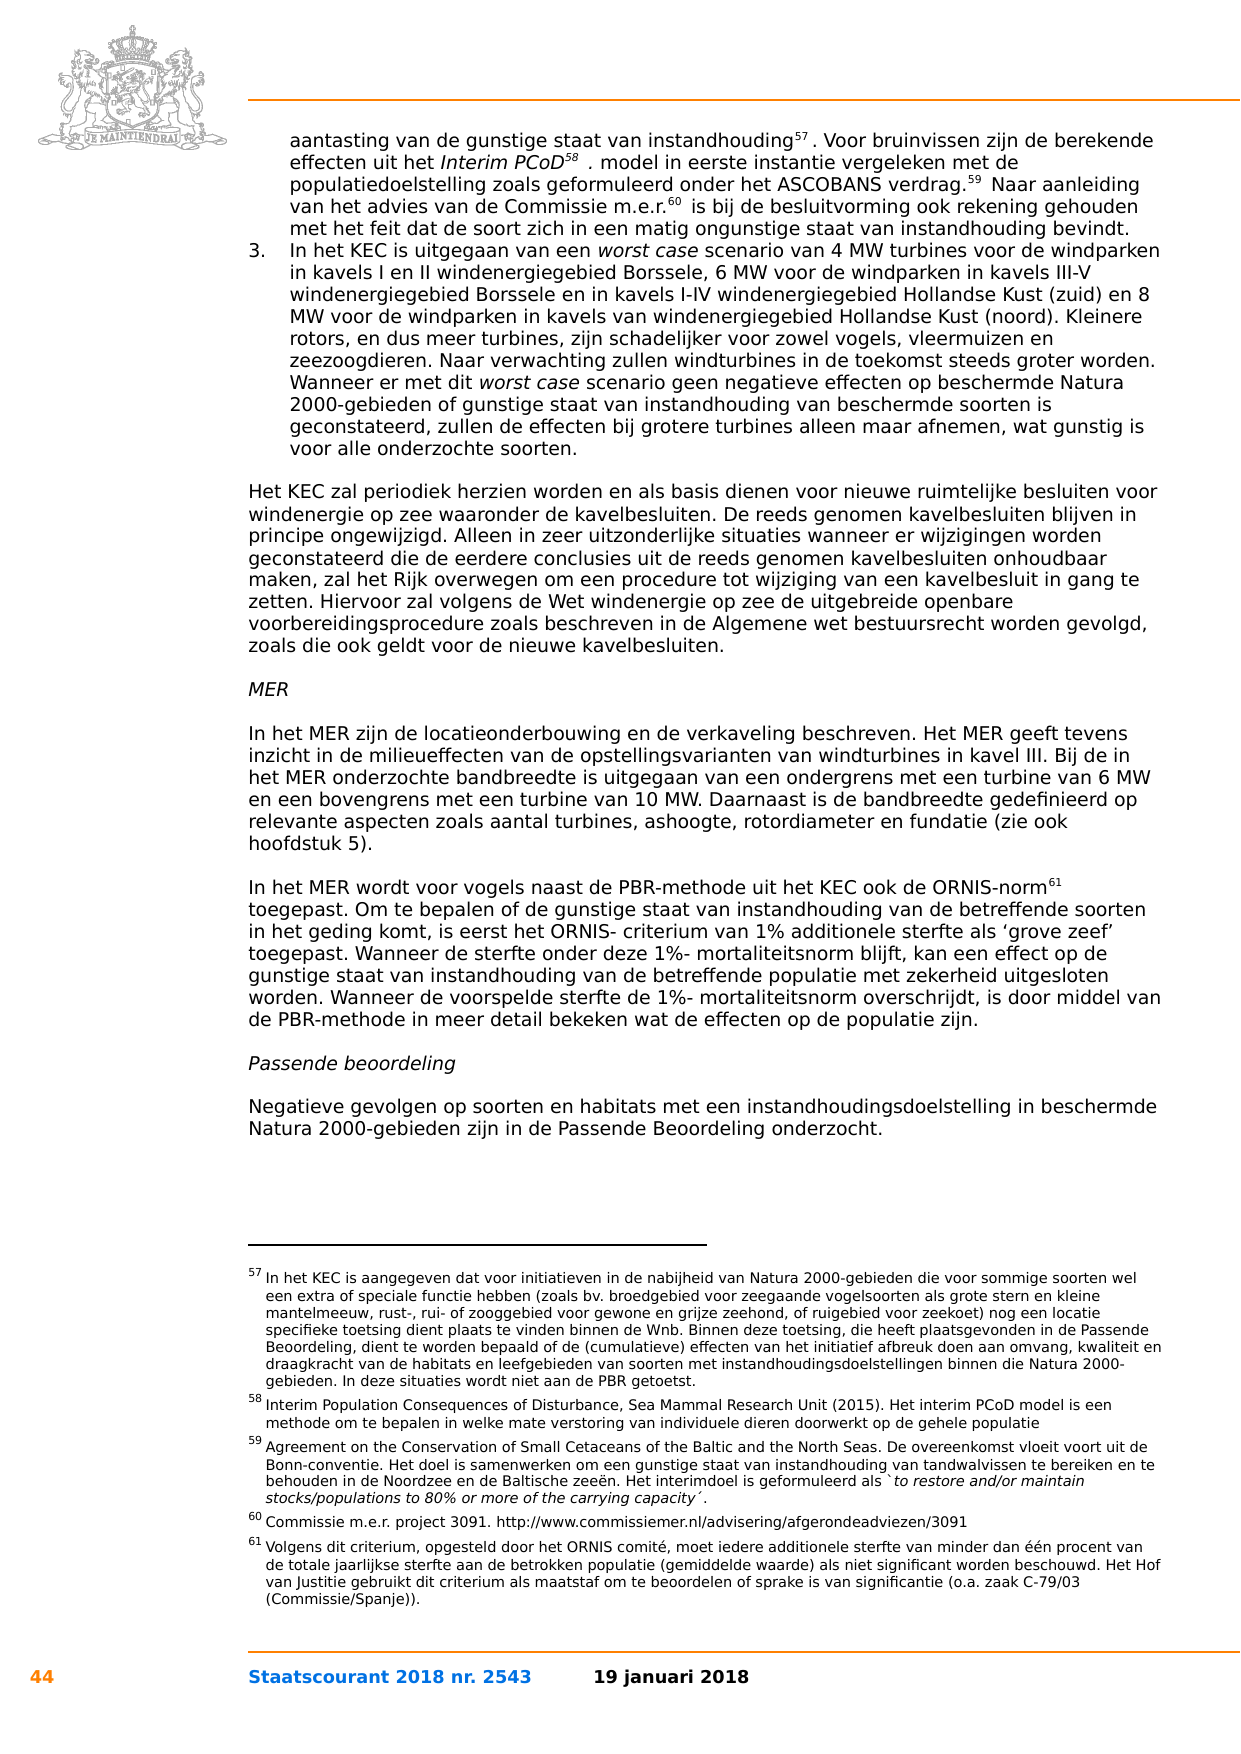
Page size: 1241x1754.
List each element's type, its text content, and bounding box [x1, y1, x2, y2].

text In het MER wordt voor vogels naast de PBR-methode uit het KEC ook de ORNIS-norm toegepast. Om te bepalen of de gunstige staat van instandhouding van de betreffende soorten in het geding komt, is eerst het ORNIS- criterium van 1% additionele sterfte als ‘grove zeef’ toegepast. Wanneer de sterfte onder deze 1%- mortaliteitsnorm blijft, kan een effect op de gunstige staat van instandhouding van de betreffende populatie met zekerheid uitgesloten worden. Wanneer de voorspelde sterfte de 1%- mortaliteitsnorm overschrijdt, is door middel van de PBR-methode in meer detail bekeken wat de effecten op de populatie zijn. [248, 877, 1163, 1031]
text Agreement on the Conservation of Small Cetaceans of the Baltic and the North Seas. De overeenkomst vloeit voort uit de Bonn-conventie. Het doel is samenwerken om een gunstige staat van instandhouding van tandwalvissen te bereiken en te behouden in de Noordzee en de Baltische zeeën. Het interimdoel is geformuleerd als `to restore and/or maintain stocks/populations to 80% or more of the carrying capacity´. [248, 1434, 1163, 1507]
subtitle Passende beoordeling [248, 1052, 1163, 1074]
text Negatieve gevolgen op soorten en habitats met een instandhoudingsdoelstelling in beschermde Natura 2000-gebieden zijn in de Passende Beoordeling onderzocht. [248, 1096, 1163, 1140]
text Volgens dit criterium, opgesteld door het ORNIS comité, moet iedere additionele sterfte van minder dan één procent van de totale jaarlijkse sterfte aan de betrokken populatie (gemiddelde waarde) als niet significant worden beschouwd. Het Hof van Justitie gebruikt dit criterium als maatstaf om te beoordelen of sprake is van significantie (o.a. zaak C-79/03 (Commissie/Spanje)). [248, 1535, 1163, 1608]
text aantasting van de gunstige staat van instandhouding. Voor bruinvissen zijn de berekende effecten uit het Interim PCoD . model in eerste instantie vergeleken met de populatiedoelstelling zoals geformuleerd onder het ASCOBANS verdrag. Naar aanleiding van het advies van de Commissie m.e.r. is bij de besluitvorming ook rekening gehouden met het feit dat de soort zich in een matig ongunstige staat van instandhouding bevindt. [289, 130, 1163, 240]
text In het KEC is aangegeven dat voor initiatieven in de nabijheid van Natura 2000-gebieden die voor sommige soorten wel een extra of speciale functie hebben (zoals bv. broedgebied voor zeegaande vogelsoorten als grote stern en kleine mantelmeeuw, rust-, rui- of zooggebied voor gewone en grijze zeehond, of ruigebied voor zeekoet) nog een locatie specifieke toetsing dient plaats te vinden binnen de Wnb. Binnen deze toetsing, die heeft plaatsgevonden in de Passende Beoordeling, dient te worden bepaald of de (cumulatieve) effecten van het initiatief afbreuk doen aan omvang, kwaliteit en draagkracht van de habitats en leefgebieden van soorten met instandhoudingsdoelstellingen binnen die Natura 2000-gebieden. In deze situaties wordt niet aan de PBR getoetst. [248, 1266, 1163, 1390]
text Het KEC zal periodiek herzien worden en als basis dienen voor nieuwe ruimtelijke besluiten voor windenergie op zee waaronder de kavelbesluiten. De reeds genomen kavelbesluiten blijven in principe ongewijzigd. Alleen in zeer uitzonderlijke situaties wanneer er wijzigingen worden geconstateerd die de eerdere conclusies uit de reeds genomen kavelbesluiten onhoudbaar maken, zal het Rijk overwegen om een procedure tot wijziging van een kavelbesluit in gang te zetten. Hiervoor zal volgens de Wet windenergie op zee de uitgebreide openbare voorbereidingsprocedure zoals beschreven in de Algemene wet bestuursrecht worden gevolgd, zoals die ook geldt voor de nieuwe kavelbesluiten. [248, 481, 1163, 657]
subtitle MER [248, 679, 1163, 701]
picture [38, 25, 227, 150]
text In het MER zijn de locatieonderbouwing en de verkaveling beschreven. Het MER geeft tevens inzicht in de milieueffecten van de opstellingsvarianten van windturbines in kavel III. Bij de in het MER onderzochte bandbreedte is uitgegaan van een ondergrens met een turbine van 6 MW en een bovengrens met een turbine van 10 MW. Daarnaast is de bandbreedte gedefinieerd op relevante aspecten zoals aantal turbines, ashoogte, rotordiameter en fundatie (zie ook hoofdstuk 5). [248, 723, 1163, 855]
text Interim Population Consequences of Disturbance, Sea Mammal Research Unit (2015). Het interim PCoD model is een methode om te bepalen in welke mate verstoring van individuele dieren doorwerkt op de gehele populatie [248, 1393, 1163, 1432]
text 3. In het KEC is uitgegaan van een worst case scenario van 4 MW turbines voor de windparken in kavels I en II windenergiegebied Borssele, 6 MW voor de windparken in kavels III-V windenergiegebied Borssele en in kavels I-IV windenergiegebied Hollandse Kust (zuid) en 8 MW voor de windparken in kavels van windenergiegebied Hollandse Kust (noord). Kleinere rotors, en dus meer turbines, zijn schadelijker voor zowel vogels, vleermuizen en zeezoogdieren. Naar verwachting zullen windturbines in de toekomst steeds groter worden. Wanneer er met dit worst case scenario geen negatieve effecten op beschermde Natura 2000-gebieden of gunstige staat van instandhouding van beschermde soorten is geconstateerd, zullen de effecten bij grotere turbines alleen maar afnemen, wat gunstig is voor alle onderzochte soorten. [248, 240, 1163, 459]
text Commissie m.e.r. project 3091. http://www.commissiemer.nl/advisering/afgerondeadviezen/3091 [248, 1510, 1163, 1532]
